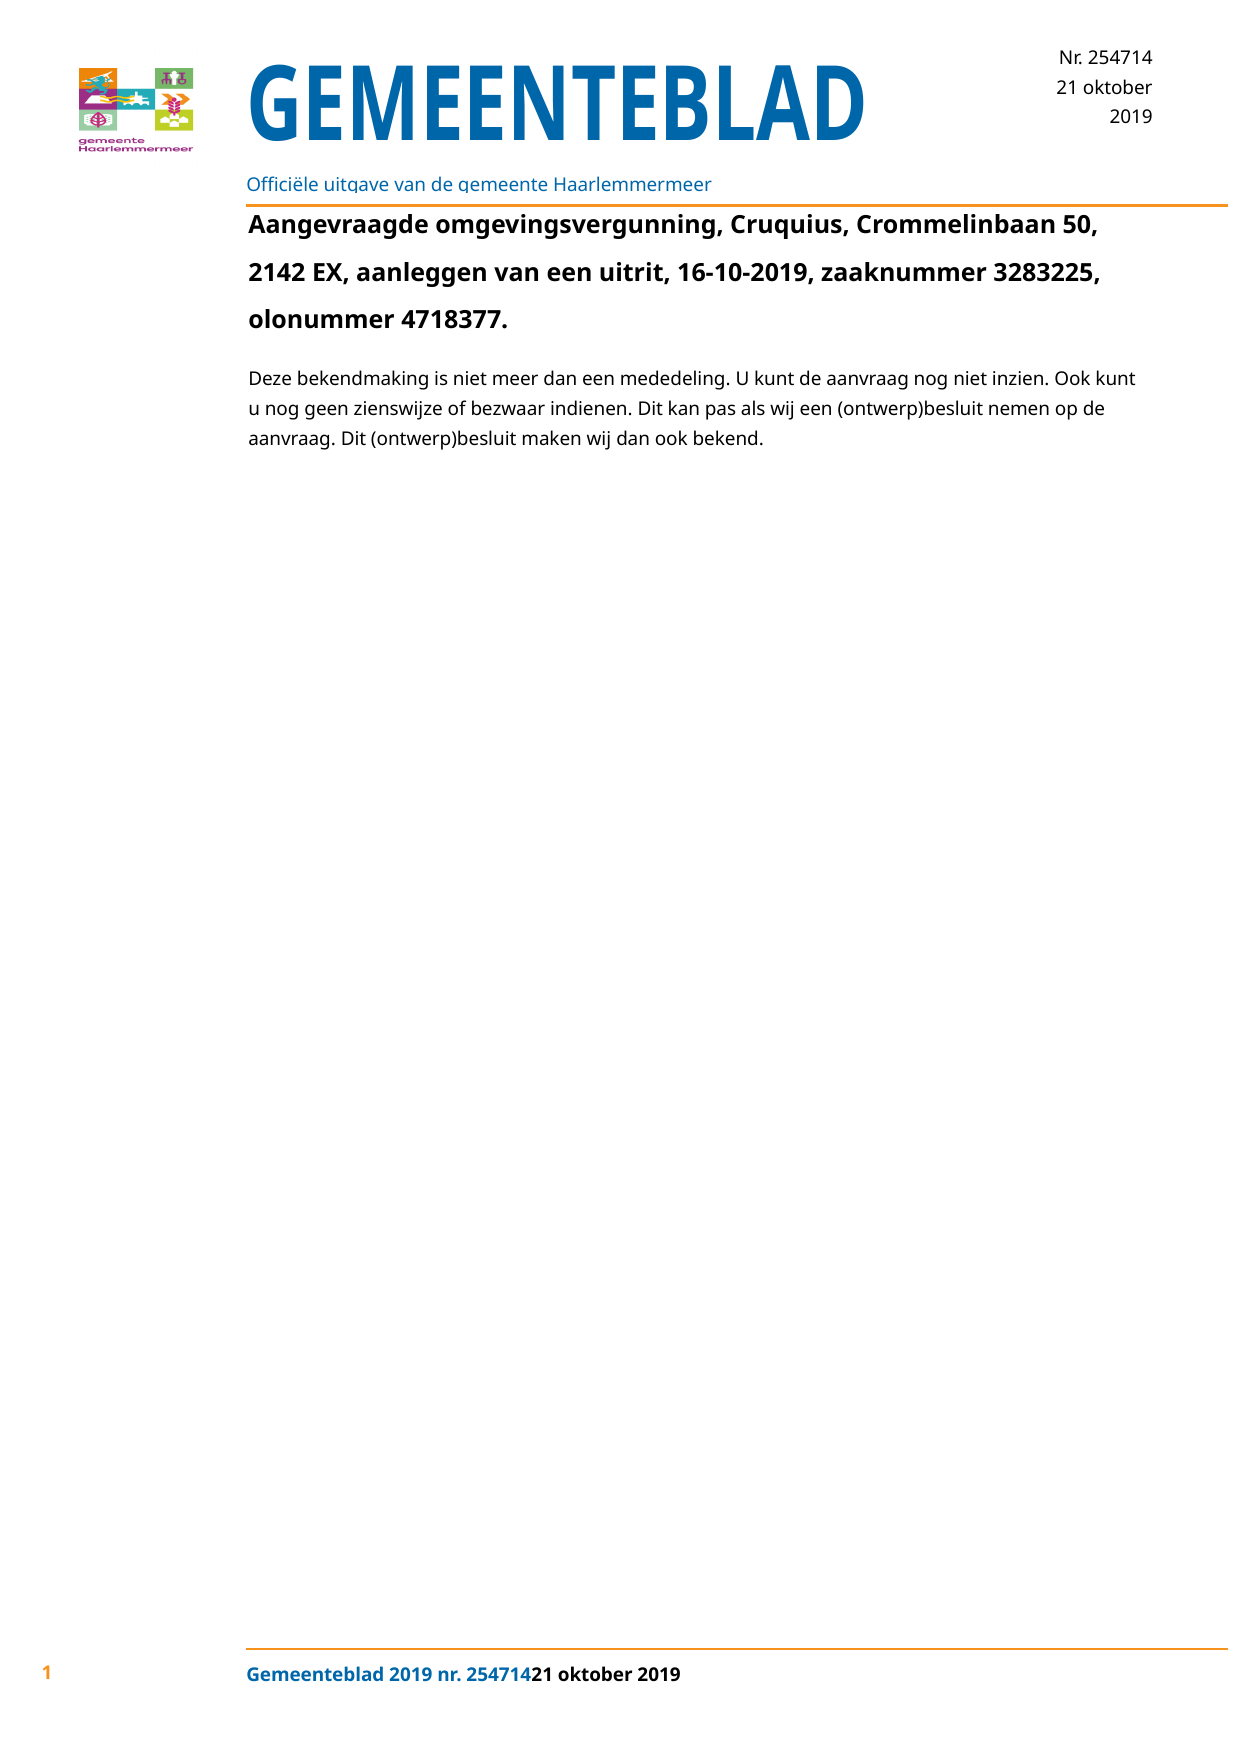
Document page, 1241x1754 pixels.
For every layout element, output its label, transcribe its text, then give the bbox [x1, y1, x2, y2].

text Aangevraagde omgevingsvergunning, Cruquius, Crommelinbaan 50, 2142 EX, aanleggen van een uitrit, 16-10-2019, zaaknummer 3283225, olonummer 4718377. [248, 207, 1152, 336]
picture [41, 47, 231, 172]
text Deze bekendmaking is niet meer dan een mededeling. U kunt de aanvraag nog niet inzien. Ook kunt u nog geen zienswijze of bezwaar indienen. Dit kan pas als wij een (ontwerp)besluit nemen op de aanvraag. Dit (ontwerp)besluit maken wij dan ook bekend. [248, 366, 1152, 450]
